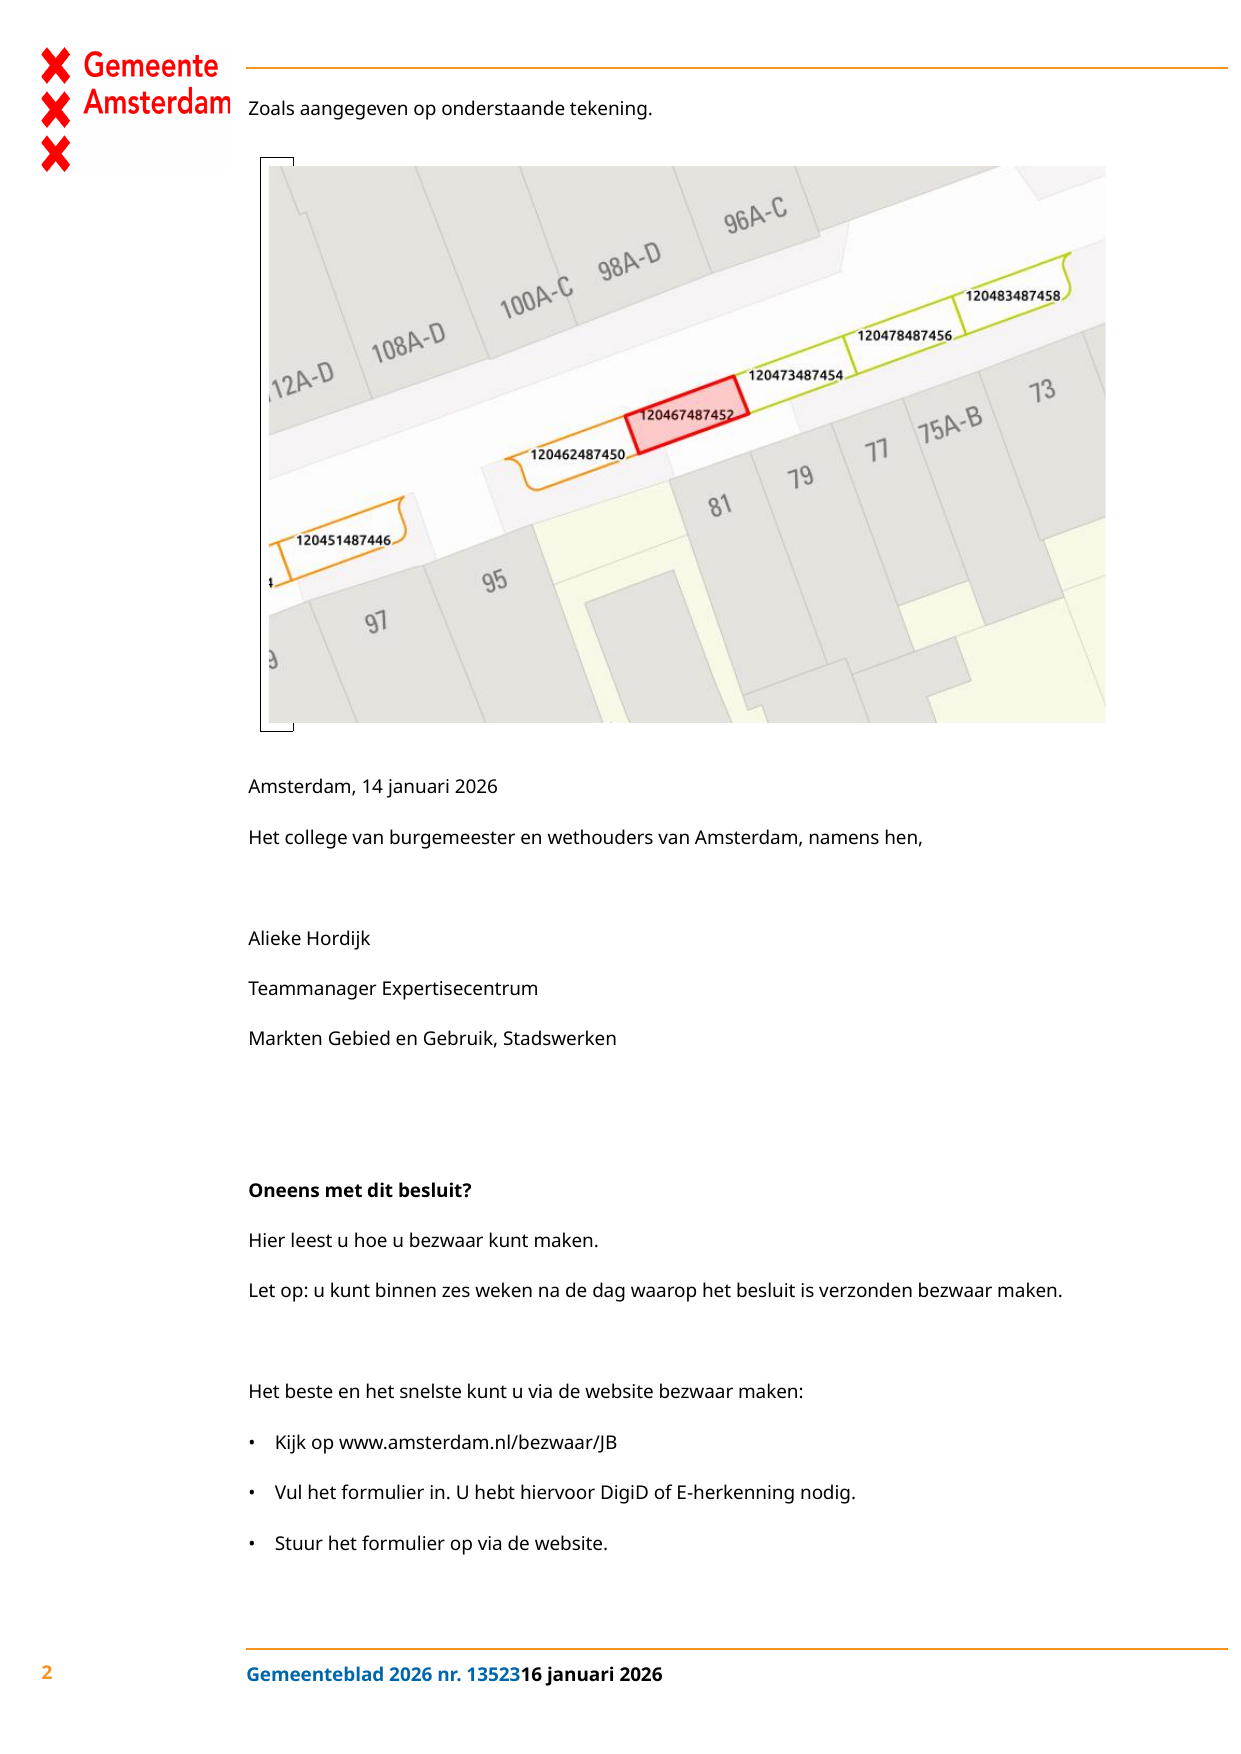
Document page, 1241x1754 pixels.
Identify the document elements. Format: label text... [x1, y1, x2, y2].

text Let op: u kunt binnen zes weken na de dag waarop het besluit is verzonden bezwaar maken. [248, 1278, 1152, 1303]
text Het beste en het snelste kunt u via de website bezwaar maken: [248, 1378, 1152, 1404]
picture [268, 166, 1106, 723]
picture [41, 47, 231, 172]
text Hier leest u hoe u bezwaar kunt maken. [248, 1227, 1152, 1253]
text Het college van burgemeester en wethouders van Amsterdam, namens hen, [248, 824, 1152, 849]
text Amsterdam, 14 januari 2026 [248, 773, 1152, 799]
text • Stuur het formulier op via de website. [248, 1530, 1152, 1555]
text • Vul het formulier in. U hebt hiervoor DigiD of E-herkenning nodig. [248, 1479, 1152, 1505]
text Markten Gebied en Gebruik, Stadswerken [248, 1026, 1152, 1051]
text • Kijk op www.amsterdam.nl/bezwaar/JB [248, 1429, 1152, 1454]
text Oneens met dit besluit? [248, 1177, 1152, 1202]
text Teammanager Expertisecentrum [248, 975, 1152, 1001]
text Zoals aangegeven op onderstaande tekening. [248, 95, 1152, 121]
text Alieke Hordijk [248, 925, 1152, 950]
